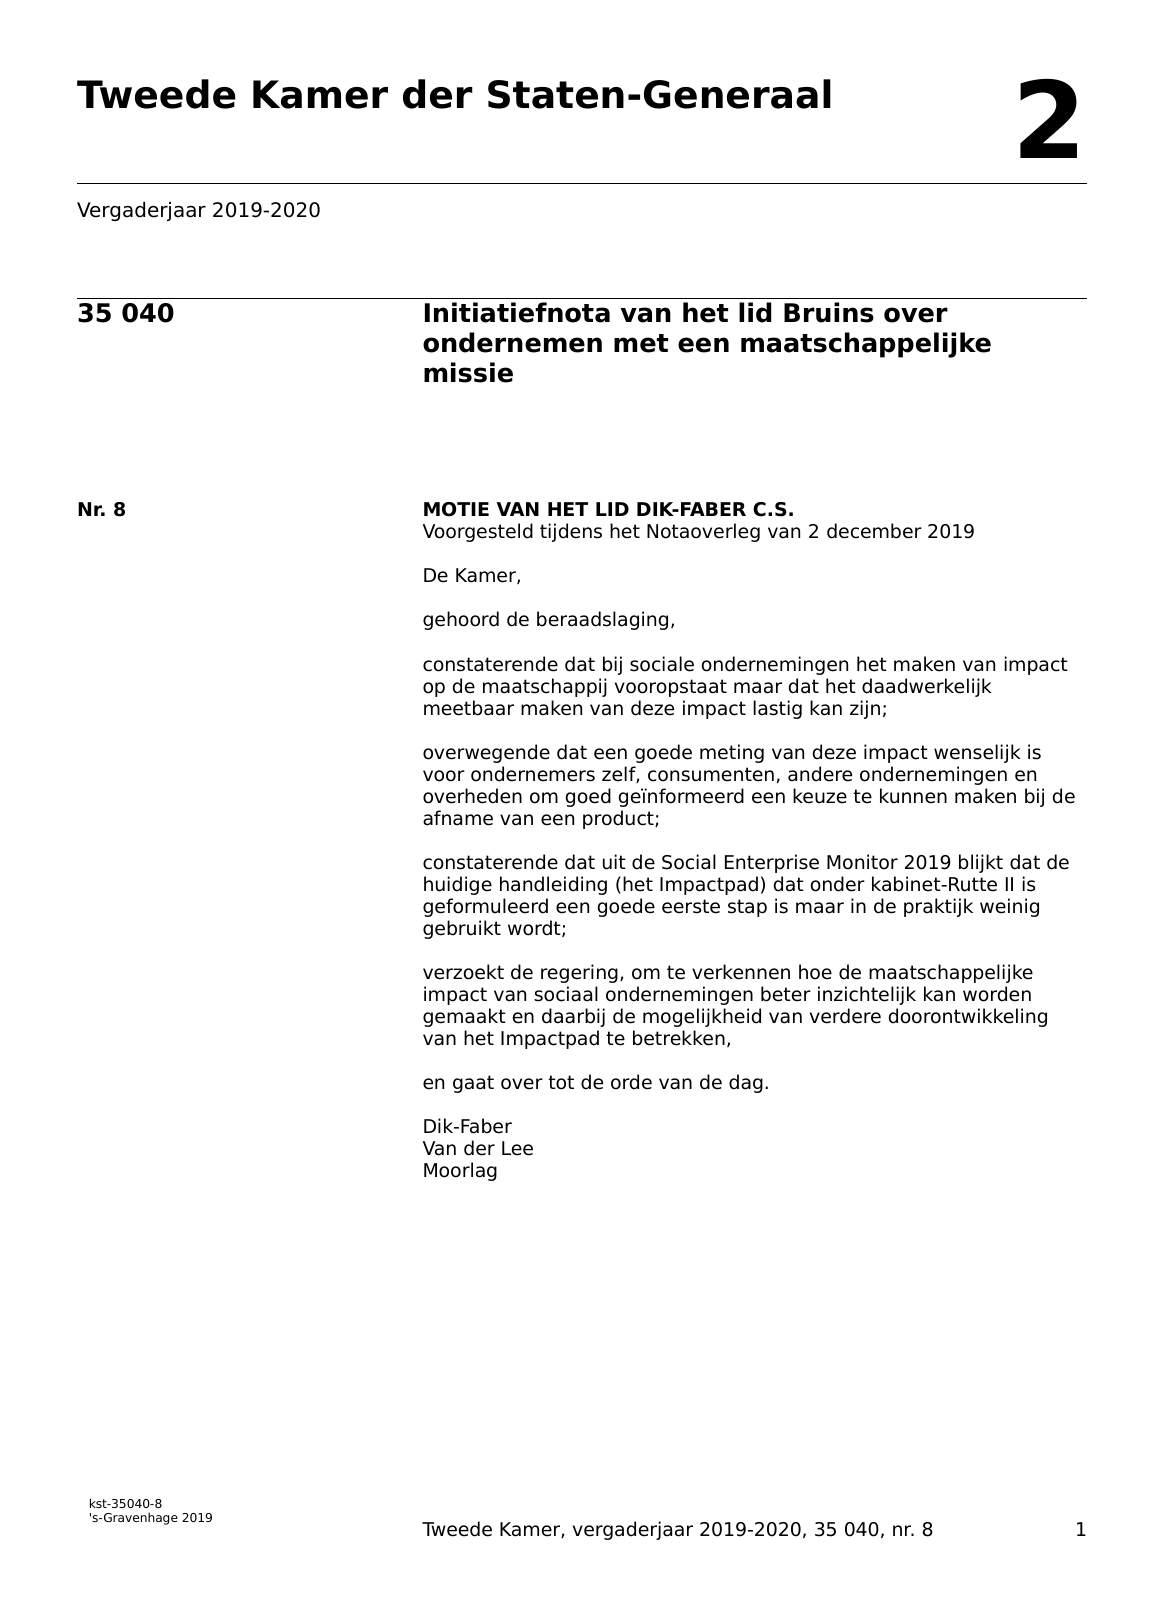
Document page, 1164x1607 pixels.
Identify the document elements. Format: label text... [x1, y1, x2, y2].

text Van der Lee [422, 1138, 1087, 1160]
text 's-Gravenhage 2019 [88, 1511, 323, 1525]
text constaterende dat bij sociale ondernemingen het maken van impact op de maatschappij vooropstaat maar dat het daadwerkelijk meetbaar maken van deze impact lastig kan zijn; [422, 653, 1087, 719]
text en gaat over tot de orde van de dag. [422, 1072, 1087, 1094]
text constaterende dat uit de Social Enterprise Monitor 2019 blijkt dat de huidige handleiding (het Impactpad) dat onder kabinet-Rutte II is geformuleerd een goede eerste stap is maar in de praktijk weinig gebruikt wordt; [422, 852, 1087, 940]
text gehoord de beraadslaging, [422, 609, 1087, 631]
subtitle 35 040 Initiatiefnota van het lid Bruins over ondernemen met een maatschappelijke missie [77, 299, 1087, 388]
text kst-35040-8 [88, 1497, 323, 1511]
text Moorlag [422, 1160, 1087, 1182]
table_cell Vergaderjaar 2019-2020 [77, 184, 1087, 298]
text verzoekt de regering, om te verkennen hoe de maatschappelijke impact van sociaal ondernemingen beter inzichtelijk kan worden gemaakt en daarbij de mogelijkheid van verdere doorontwikkeling van het Impactpad te betrekken, [422, 962, 1087, 1050]
text Dik-Faber [422, 1116, 1087, 1138]
table_header 2 [886, 59, 1087, 183]
table_header Tweede Kamer der Staten-Generaal [77, 59, 886, 183]
text overwegende dat een goede meting van deze impact wenselijk is voor ondernemers zelf, consumenten, andere ondernemingen en overheden om goed geïnformeerd een keuze te kunnen maken bij de afname van een product; [422, 742, 1087, 829]
text Voorgesteld tijdens het Notaoverleg van 2 december 2019 [422, 521, 1087, 543]
subtitle Nr. 8 MOTIE VAN HET LID DIK-FABER C.S. [77, 499, 1087, 521]
text De Kamer, [422, 565, 1087, 587]
